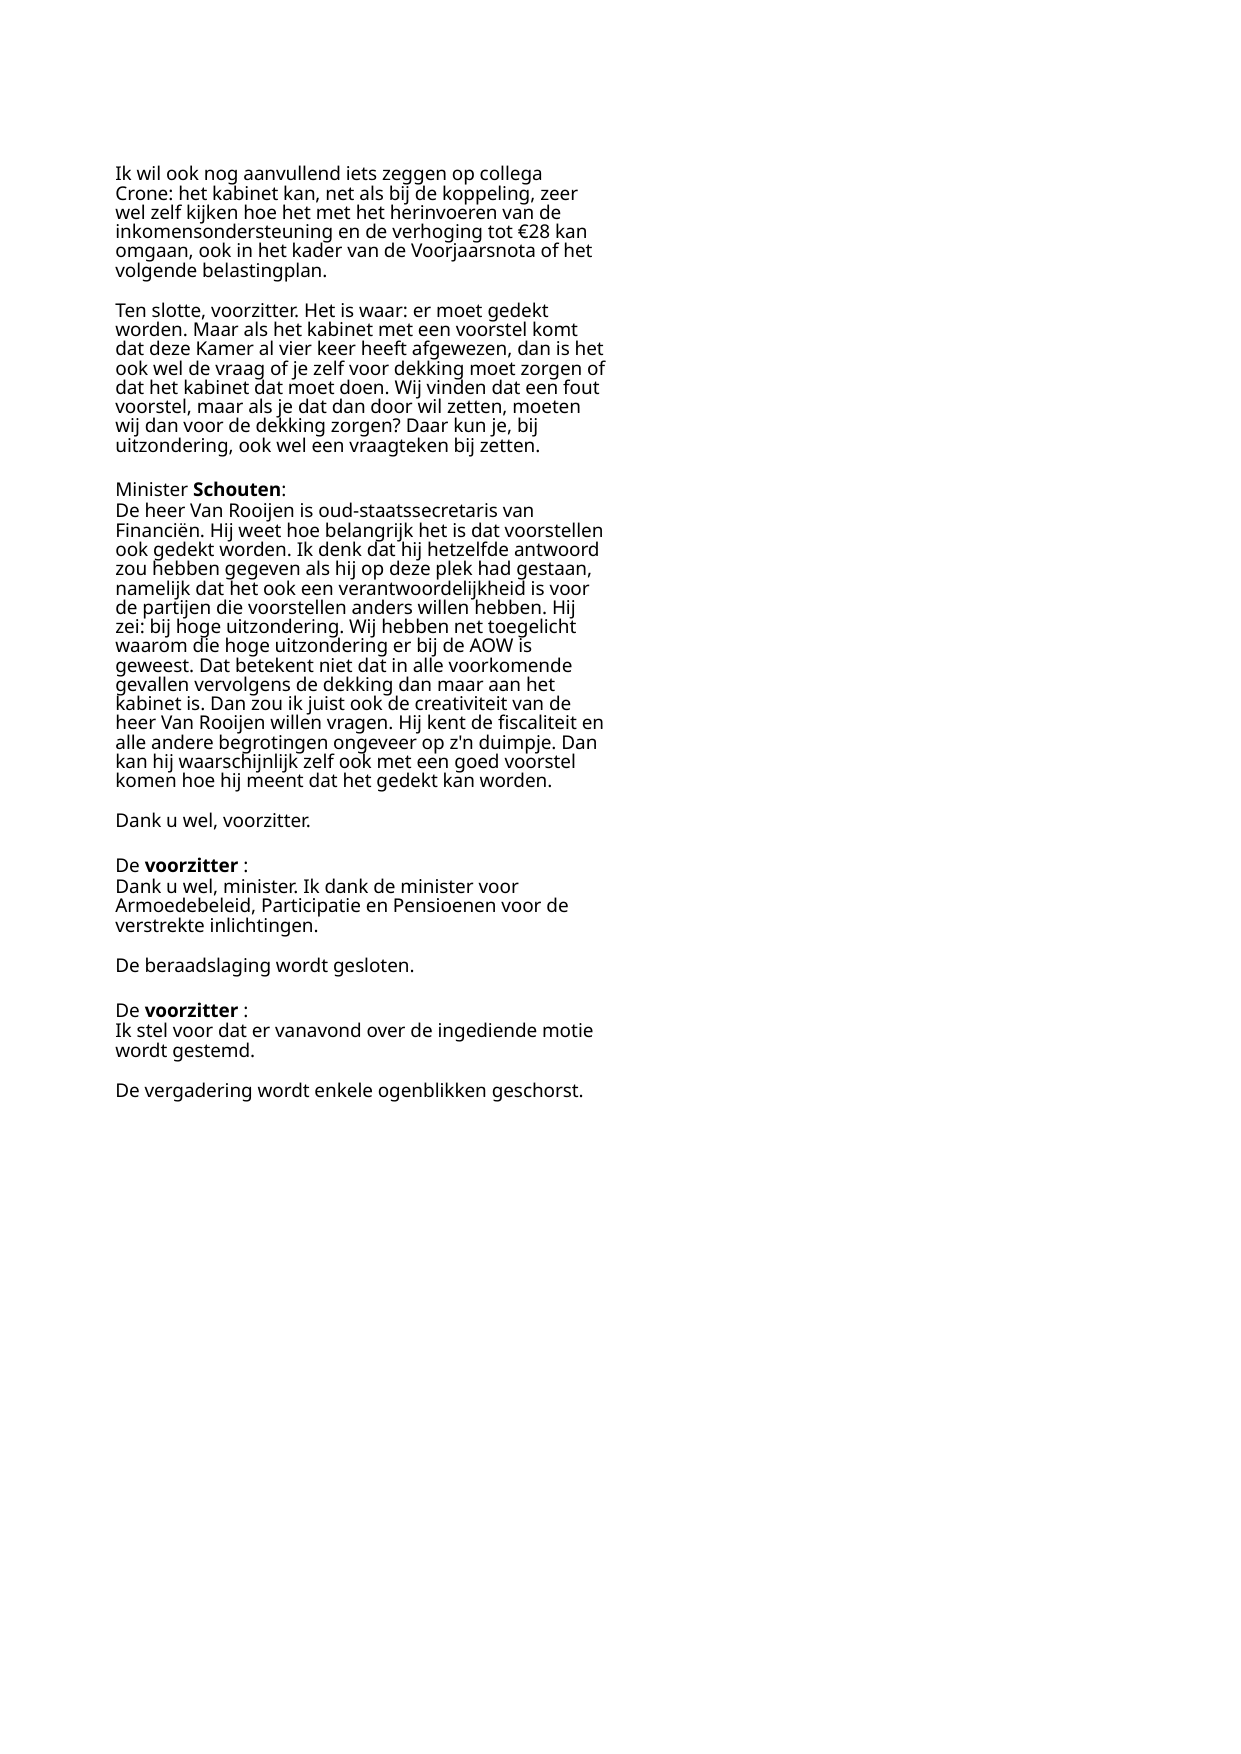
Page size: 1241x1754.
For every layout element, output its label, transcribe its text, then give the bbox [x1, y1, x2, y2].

text Dank u wel, minister. Ik dank de minister voor Armoedebeleid, Participatie en Pensioenen voor de verstrekte inlichtingen. [115, 878, 605, 936]
text Dank u wel, voorzitter. [115, 812, 605, 831]
text Ik stel voor dat er vanavond over de ingediende motie wordt gestemd. [115, 1022, 605, 1061]
text De vergadering wordt enkele ogenblikken geschorst. [115, 1082, 605, 1101]
text De voorzitter : [115, 852, 605, 878]
text De voorzitter : [115, 997, 605, 1022]
text Minister Schouten: [115, 477, 605, 502]
text Ik wil ook nog aanvullend iets zeggen op collega Crone: het kabinet kan, net als bij de koppeling, zeer wel zelf kijken hoe het met het herinvoeren van de inkomensondersteuning en de verhoging tot €28 kan omgaan, ook in het kader van de Voorjaarsnota of het volgende belastingplan. [115, 165, 605, 281]
text De heer Van Rooijen is oud-staatssecretaris van Financiën. Hij weet hoe belangrijk het is dat voorstellen ook gedekt worden. Ik denk dat hij hetzelfde antwoord zou hebben gegeven als hij op deze plek had gestaan, namelijk dat het ook een verantwoordelijkheid is voor de partijen die voorstellen anders willen hebben. Hij zei: bij hoge uitzondering. Wij hebben net toegelicht waarom die hoge uitzondering er bij de AOW is geweest. Dat betekent niet dat in alle voorkomende gevallen vervolgens de dekking dan maar aan het kabinet is. Dan zou ik juist ook de creativiteit van de heer Van Rooijen willen vragen. Hij kent de fiscaliteit en alle andere begrotingen ongeveer op z'n duimpje. Dan kan hij waarschijnlijk zelf ook met een goed voorstel komen hoe hij meent dat het gedekt kan worden. [115, 502, 605, 791]
text Ten slotte, voorzitter. Het is waar: er moet gedekt worden. Maar als het kabinet met een voorstel komt dat deze Kamer al vier keer heeft afgewezen, dan is het ook wel de vraag of je zelf voor dekking moet zorgen of dat het kabinet dat moet doen. Wij vinden dat een fout voorstel, maar als je dat dan door wil zetten, moeten wij dan voor de dekking zorgen? Daar kun je, bij uitzondering, ook wel een vraagteken bij zetten. [115, 302, 605, 456]
text De beraadslaging wordt gesloten. [115, 957, 605, 976]
